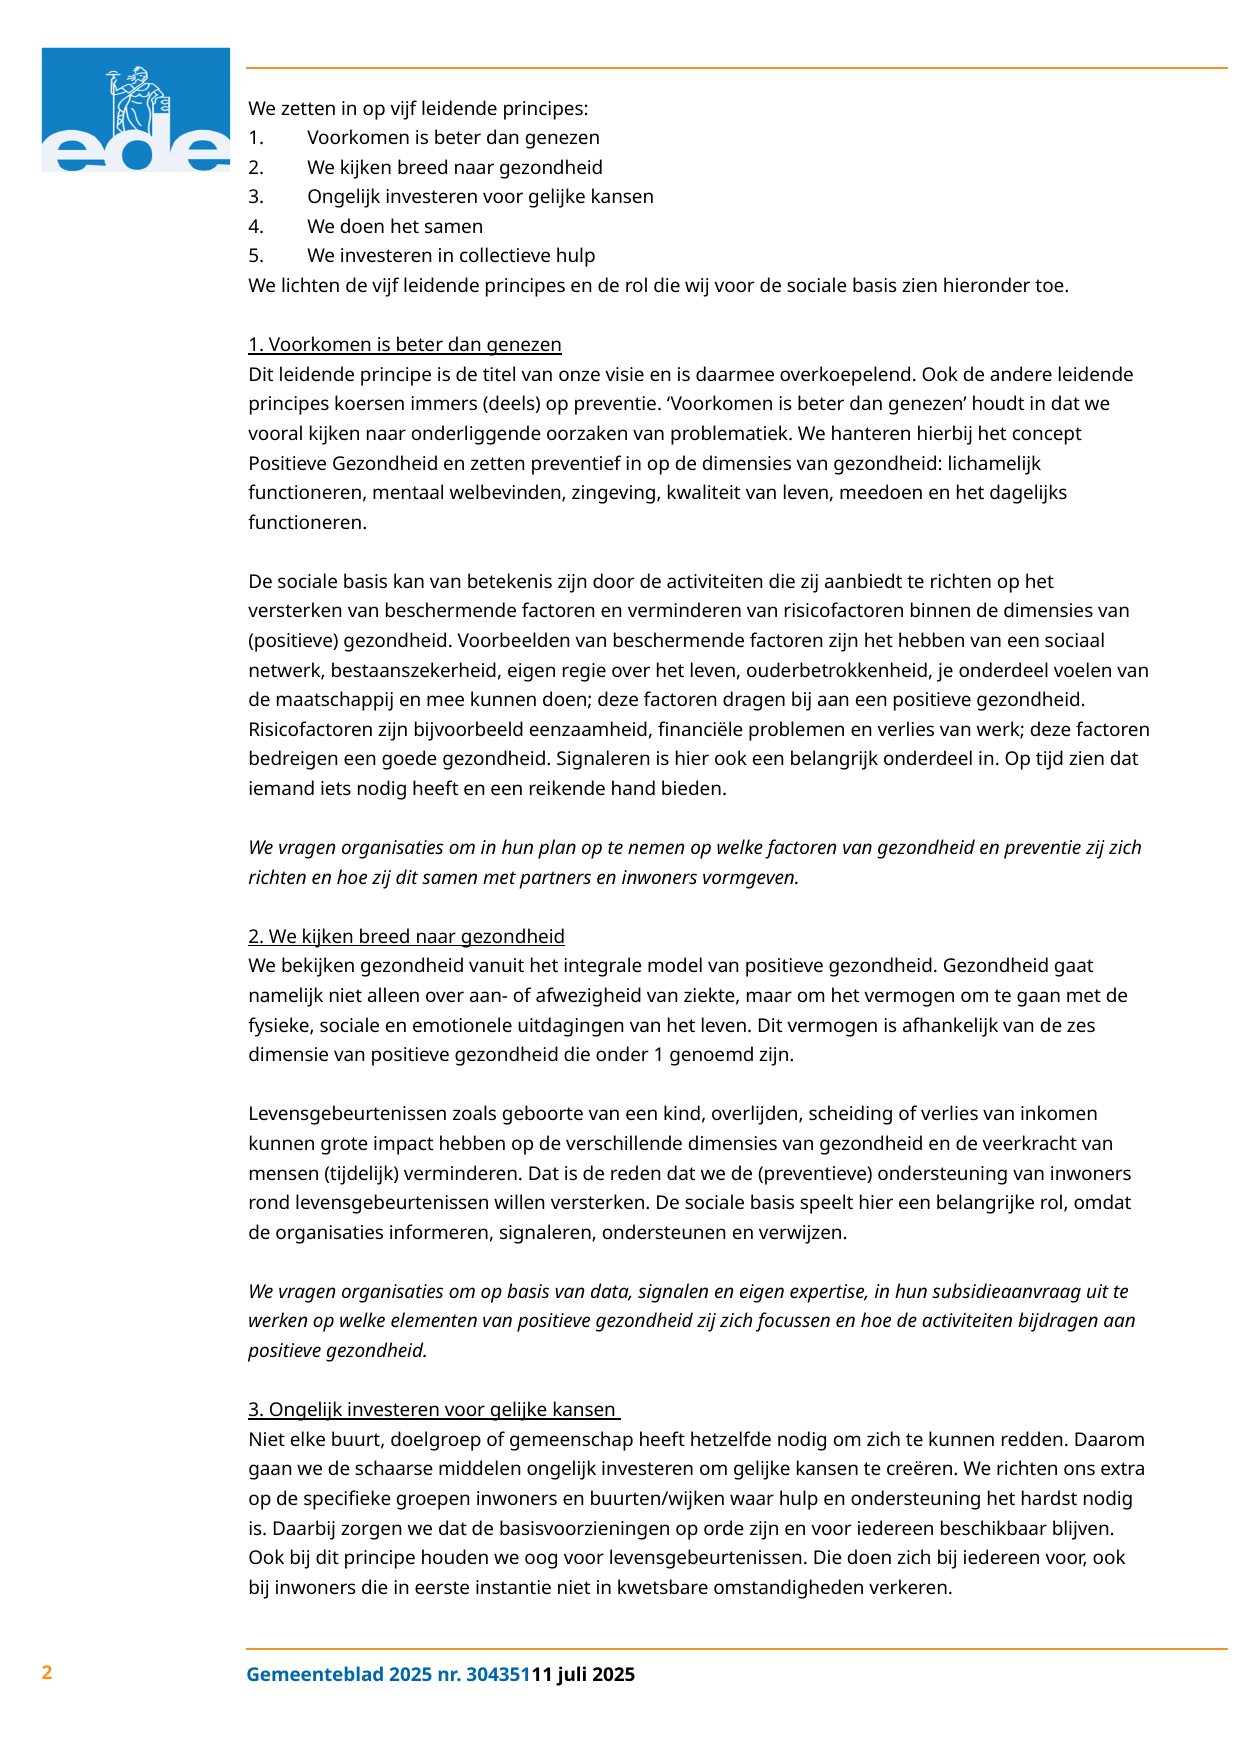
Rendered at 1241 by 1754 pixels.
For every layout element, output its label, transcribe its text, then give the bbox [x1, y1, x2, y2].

text We zetten in op vijf leidende principes: [248, 95, 1152, 121]
text De sociale basis kan van betekenis zijn door de activiteiten die zij aanbiedt te richten op het versterken van beschermende factoren en verminderen van risicofactoren binnen de dimensies van (positieve) gezondheid. Voorbeelden van beschermende factoren zijn het hebben van een sociaal netwerk, bestaanszekerheid, eigen regie over het leven, ouderbetrokkenheid, je onderdeel voelen van de maatschappij en mee kunnen doen; deze factoren dragen bij aan een positieve gezondheid. Risicofactoren zijn bijvoorbeeld eenzaamheid, financiële problemen en verlies van werk; deze factoren bedreigen een goede gezondheid. Signaleren is hier ook een belangrijk onderdeel in. Op tijd zien dat iemand iets nodig heeft en een reikende hand bieden. [248, 568, 1152, 801]
text Dit leidende principe is de titel van onze visie en is daarmee overkoepelend. Ook de andere leidende principes koersen immers (deels) op preventie. ‘Voorkomen is beter dan genezen’ houdt in dat we vooral kijken naar onderliggende oorzaken van problematiek. We hanteren hierbij het concept Positieve Gezondheid en zetten preventief in op de dimensies van gezondheid: lichamelijk functioneren, mentaal welbevinden, zingeving, kwaliteit van leven, meedoen en het dagelijks functioneren. [248, 361, 1152, 535]
text We lichten de vijf leidende principes en de rol die wij voor de sociale basis zien hieronder toe. [248, 272, 1152, 298]
list We doen het samen [248, 213, 1152, 239]
text 2. We kijken breed naar gezondheid [248, 923, 1152, 949]
list Voorkomen is beter dan genezen [248, 124, 1152, 150]
picture [41, 47, 231, 172]
text 3. Ongelijk investeren voor gelijke kansen [248, 1396, 1152, 1422]
list Ongelijk investeren voor gelijke kansen [248, 183, 1152, 209]
text We vragen organisaties om op basis van data, signalen en eigen expertise, in hun subsidieaanvraag uit te werken op welke elementen van positieve gezondheid zij zich focussen en hoe de activiteiten bijdragen aan positieve gezondheid. [248, 1278, 1152, 1363]
text 1. Voorkomen is beter dan genezen [248, 331, 1152, 357]
text We vragen organisaties om in hun plan op te nemen op welke factoren van gezondheid en preventie zij zich richten en hoe zij dit samen met partners en inwoners vormgeven. [248, 834, 1152, 890]
list We kijken breed naar gezondheid [248, 154, 1152, 180]
text Niet elke buurt, doelgroep of gemeenschap heeft hetzelfde nodig om zich te kunnen redden. Daarom gaan we de schaarse middelen ongelijk investeren om gelijke kansen te creëren. We richten ons extra op de specifieke groepen inwoners en buurten/wijken waar hulp en ondersteuning het hardst nodig is. Daarbij zorgen we dat de basisvoorzieningen op orde zijn en voor iedereen beschikbaar blijven. Ook bij dit principe houden we oog voor levensgebeurtenissen. Die doen zich bij iedereen voor, ook bij inwoners die in eerste instantie niet in kwetsbare omstandigheden verkeren. [248, 1426, 1152, 1600]
text We bekijken gezondheid vanuit het integrale model van positieve gezondheid. Gezondheid gaat namelijk niet alleen over aan- of afwezigheid van ziekte, maar om het vermogen om te gaan met de fysieke, sociale en emotionele uitdagingen van het leven. Dit vermogen is afhankelijk van de zes dimensie van positieve gezondheid die onder 1 genoemd zijn. [248, 953, 1152, 1067]
list We investeren in collectieve hulp [248, 243, 1152, 268]
text Levensgebeurtenissen zoals geboorte van een kind, overlijden, scheiding of verlies van inkomen kunnen grote impact hebben op de verschillende dimensies van gezondheid en de veerkracht van mensen (tijdelijk) verminderen. Dat is de reden dat we de (preventieve) ondersteuning van inwoners rond levensgebeurtenissen willen versterken. De sociale basis speelt hier een belangrijke rol, omdat de organisaties informeren, signaleren, ondersteunen en verwijzen. [248, 1101, 1152, 1245]
